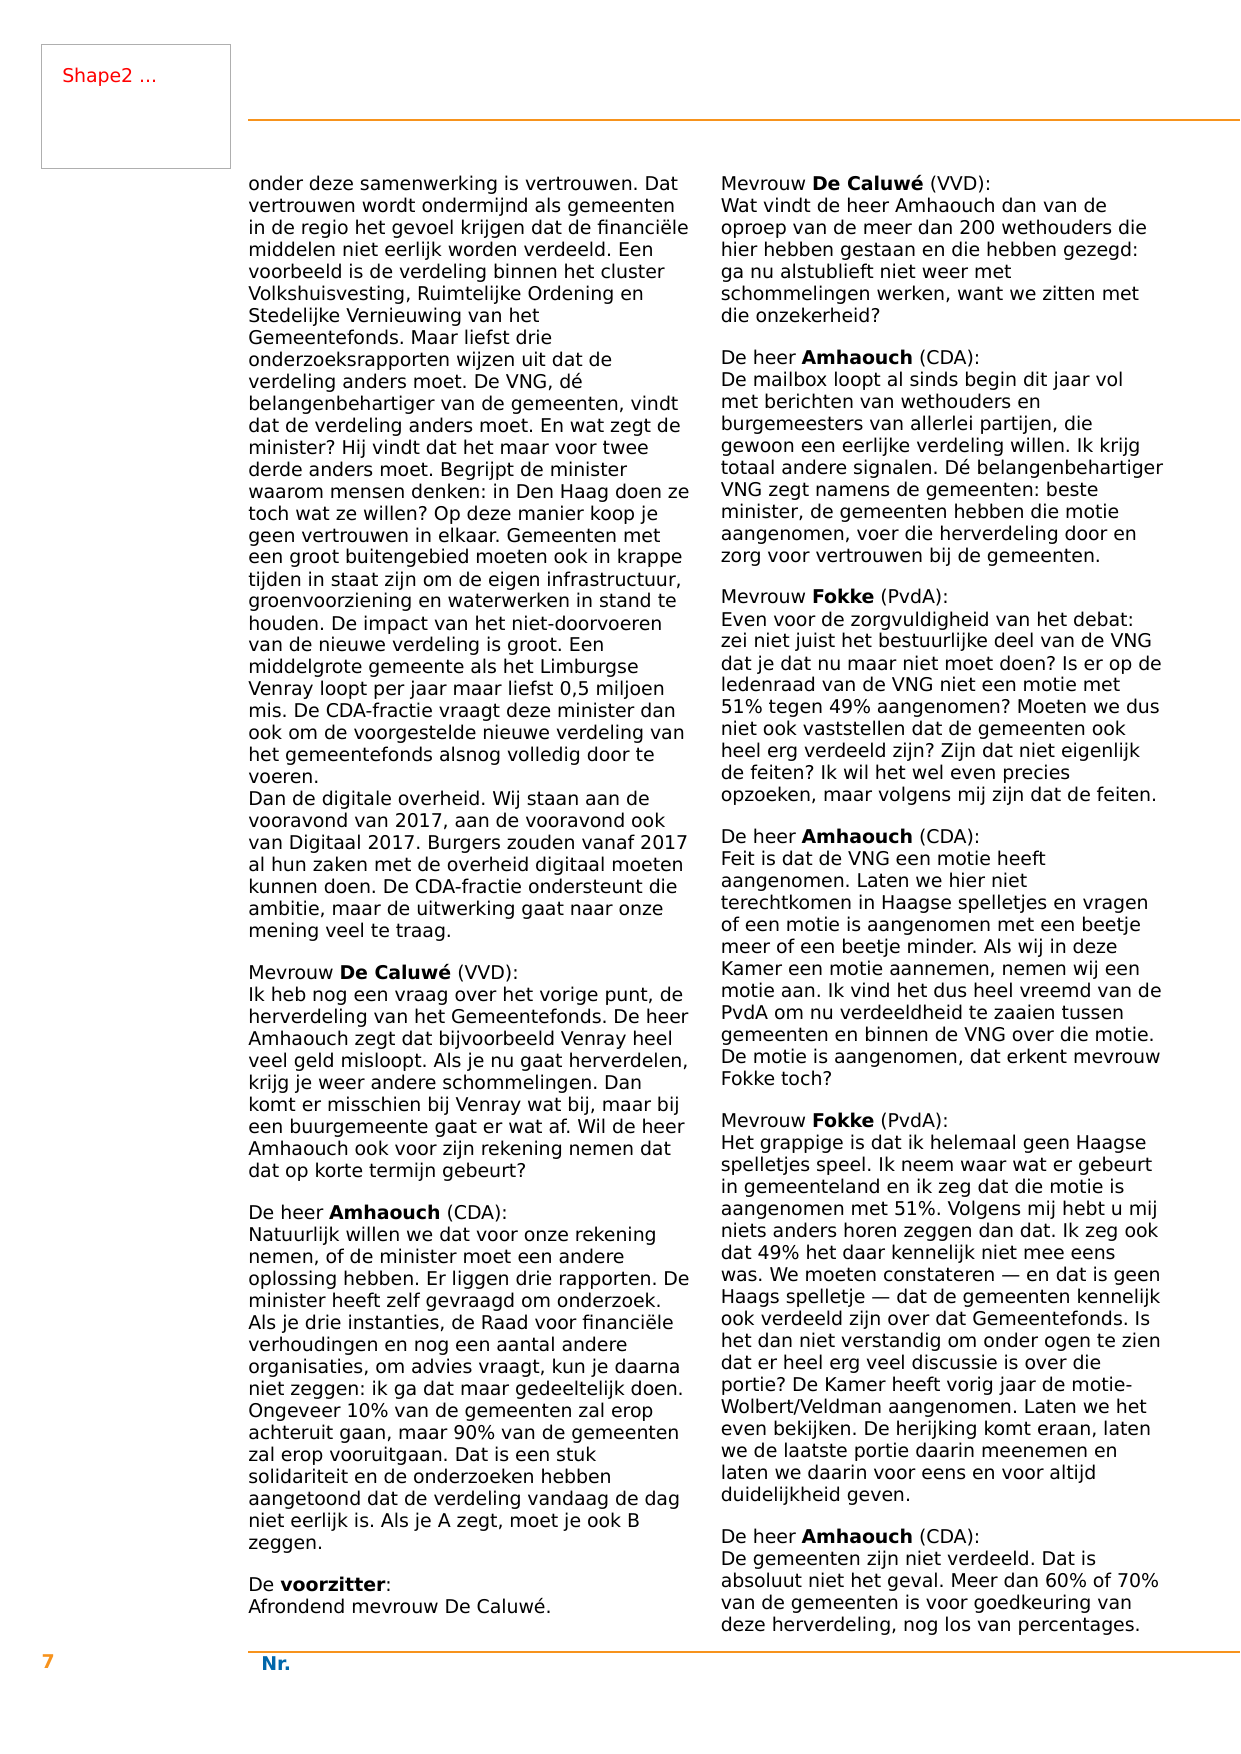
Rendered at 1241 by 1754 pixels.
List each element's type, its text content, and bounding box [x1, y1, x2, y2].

text Mevrouw Fokke (PvdA): [721, 1110, 1163, 1132]
text Mevrouw Fokke (PvdA): [721, 586, 1163, 608]
text De heer Amhaouch (CDA): [721, 347, 1163, 369]
text Even voor de zorgvuldigheid van het debat: zei niet juist het bestuurlijke deel van de VNG dat je dat nu maar niet moet doen? Is er op de ledenraad van de VNG niet een motie met 51% tegen 49% aangenomen? Moeten we dus niet ook vaststellen dat de gemeenten ook heel erg verdeeld zijn? Zijn dat niet eigenlijk de feiten? Ik wil het wel even precies opzoeken, maar volgens mij zijn dat de feiten. [721, 608, 1163, 806]
text Ik heb nog een vraag over het vorige punt, de herverdeling van het Gemeentefonds. De heer Amhaouch zegt dat bijvoorbeeld Venray heel veel geld misloopt. Als je nu gaat herverdelen, krijg je weer andere schommelingen. Dan komt er misschien bij Venray wat bij, maar bij een buurgemeente gaat er wat af. Wil de heer Amhaouch ook voor zijn rekening nemen dat dat op korte termijn gebeurt? [248, 984, 691, 1182]
text onder deze samenwerking is vertrouwen. Dat vertrouwen wordt ondermijnd als gemeenten in de regio het gevoel krijgen dat de financiële middelen niet eerlijk worden verdeeld. Een voorbeeld is de verdeling binnen het cluster Volkshuisvesting, Ruimtelijke Ordening en Stedelijke Vernieuwing van het Gemeentefonds. Maar liefst drie onderzoeksrapporten wijzen uit dat de verdeling anders moet. De VNG, dé belangenbehartiger van de gemeenten, vindt dat de verdeling anders moet. En wat zegt de minister? Hij vindt dat het maar voor twee derde anders moet. Begrijpt de minister waarom mensen denken: in Den Haag doen ze toch wat ze willen? Op deze manier koop je geen vertrouwen in elkaar. Gemeenten met een groot buitengebied moeten ook in krappe tijden in staat zijn om de eigen infrastructuur, groenvoorziening en waterwerken in stand te houden. De impact van het niet-doorvoeren van de nieuwe verdeling is groot. Een middelgrote gemeente als het Limburgse Venray loopt per jaar maar liefst 0,5 miljoen mis. De CDA-fractie vraagt deze minister dan ook om de voorgestelde nieuwe verdeling van het gemeentefonds alsnog volledig door te voeren. [248, 173, 691, 788]
text De gemeenten zijn niet verdeeld. Dat is absoluut niet het geval. Meer dan 60% of 70% van de gemeenten is voor goedkeuring van deze herverdeling, nog los van percentages. [721, 1548, 1163, 1636]
text De mailbox loopt al sinds begin dit jaar vol met berichten van wethouders en burgemeesters van allerlei partijen, die gewoon een eerlijke verdeling willen. Ik krijg totaal andere signalen. Dé belangenbehartiger VNG zegt namens de gemeenten: beste minister, de gemeenten hebben die motie aangenomen, voer die herverdeling door en zorg voor vertrouwen bij de gemeenten. [721, 369, 1163, 566]
text De heer Amhaouch (CDA): [721, 826, 1163, 848]
text Feit is dat de VNG een motie heeft aangenomen. Laten we hier niet terechtkomen in Haagse spelletjes en vragen of een motie is aangenomen met een beetje meer of een beetje minder. Als wij in deze Kamer een motie aannemen, nemen wij een motie aan. Ik vind het dus heel vreemd van de PvdA om nu verdeeldheid te zaaien tussen gemeenten en binnen de VNG over die motie. De motie is aangenomen, dat erkent mevrouw Fokke toch? [721, 848, 1163, 1090]
text Wat vindt de heer Amhaouch dan van de oproep van de meer dan 200 wethouders die hier hebben gestaan en die hebben gezegd: ga nu alstublieft niet weer met schommelingen werken, want we zitten met die onzekerheid? [721, 195, 1163, 327]
text Dan de digitale overheid. Wij staan aan de vooravond van 2017, aan de vooravond ook van Digitaal 2017. Burgers zouden vanaf 2017 al hun zaken met de overheid digitaal moeten kunnen doen. De CDA-fractie ondersteunt die ambitie, maar de uitwerking gaat naar onze mening veel te traag. [248, 788, 691, 942]
text Het grappige is dat ik helemaal geen Haagse spelletjes speel. Ik neem waar wat er gebeurt in gemeenteland en ik zeg dat die motie is aangenomen met 51%. Volgens mij hebt u mij niets anders horen zeggen dan dat. Ik zeg ook dat 49% het daar kennelijk niet mee eens was. We moeten constateren — en dat is geen Haags spelletje — dat de gemeenten kennelijk ook verdeeld zijn over dat Gemeentefonds. Is het dan niet verstandig om onder ogen te zien dat er heel erg veel discussie is over die portie? De Kamer heeft vorig jaar de motie-Wolbert/Veldman aangenomen. Laten we het even bekijken. De herijking komt eraan, laten we de laatste portie daarin meenemen en laten we daarin voor eens en voor altijd duidelijkheid geven. [721, 1132, 1163, 1506]
text Afrondend mevrouw De Caluwé. [248, 1596, 691, 1617]
text De voorzitter: [248, 1573, 691, 1596]
text De heer Amhaouch (CDA): [248, 1202, 691, 1224]
text Mevrouw De Caluwé (VVD): [248, 962, 691, 984]
text Natuurlijk willen we dat voor onze rekening nemen, of de minister moet een andere oplossing hebben. Er liggen drie rapporten. De minister heeft zelf gevraagd om onderzoek. Als je drie instanties, de Raad voor financiële verhoudingen en nog een aantal andere organisaties, om advies vraagt, kun je daarna niet zeggen: ik ga dat maar gedeeltelijk doen. Ongeveer 10% van de gemeenten zal erop achteruit gaan, maar 90% van de gemeenten zal erop vooruitgaan. Dat is een stuk solidariteit en de onderzoeken hebben aangetoond dat de verdeling vandaag de dag niet eerlijk is. Als je A zegt, moet je ook B zeggen. [248, 1224, 691, 1553]
text Mevrouw De Caluwé (VVD): [721, 173, 1163, 195]
text De heer Amhaouch (CDA): [721, 1526, 1163, 1548]
